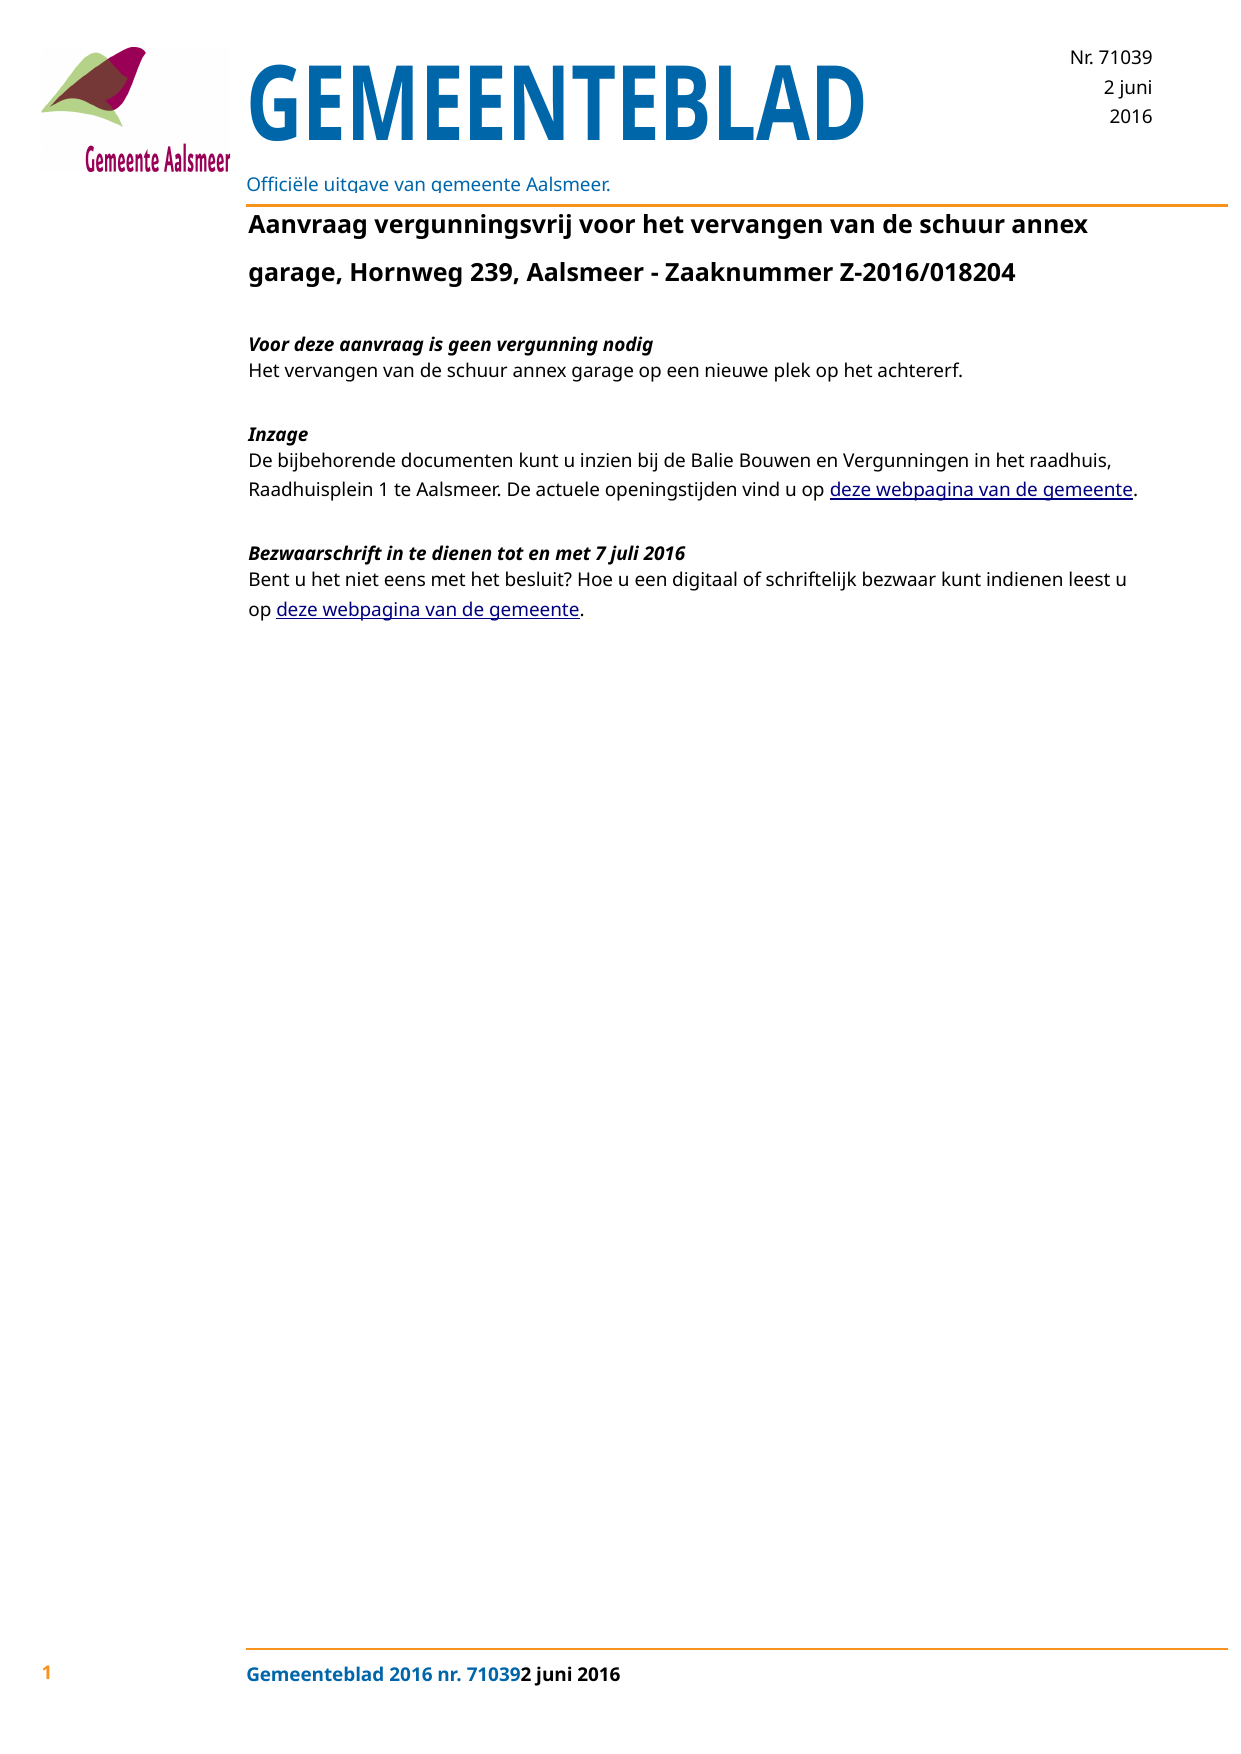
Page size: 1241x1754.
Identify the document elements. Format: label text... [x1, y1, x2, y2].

text Aanvraag vergunningsvrij voor het vervangen van de schuur annex garage, Hornweg 239, Aalsmeer - Zaaknummer Z-2016/018204 [248, 207, 1152, 288]
text Het vervangen van de schuur annex garage op een nieuwe plek op het achtererf. [248, 357, 1152, 383]
text Voor deze aanvraag is geen vergunning nodig [248, 331, 1152, 357]
text ​ [248, 639, 1152, 664]
text Bent u het niet eens met het besluit? Hoe u een digitaal of schriftelijk bezwaar kunt indienen leest u op deze webpagina van de gemeente. [248, 566, 1152, 621]
text De bijbehorende documenten kunt u inzien bij de Balie Bouwen en Vergunningen in het raadhuis, Raadhuisplein 1 te Aalsmeer. De actuele openingstijden vind u op deze webpagina van de gemeente. [248, 447, 1152, 502]
picture [41, 47, 231, 172]
text Inzage [248, 421, 1152, 447]
text Bezwaarschrift in te dienen tot en met 7 juli 2016 [248, 540, 1152, 566]
